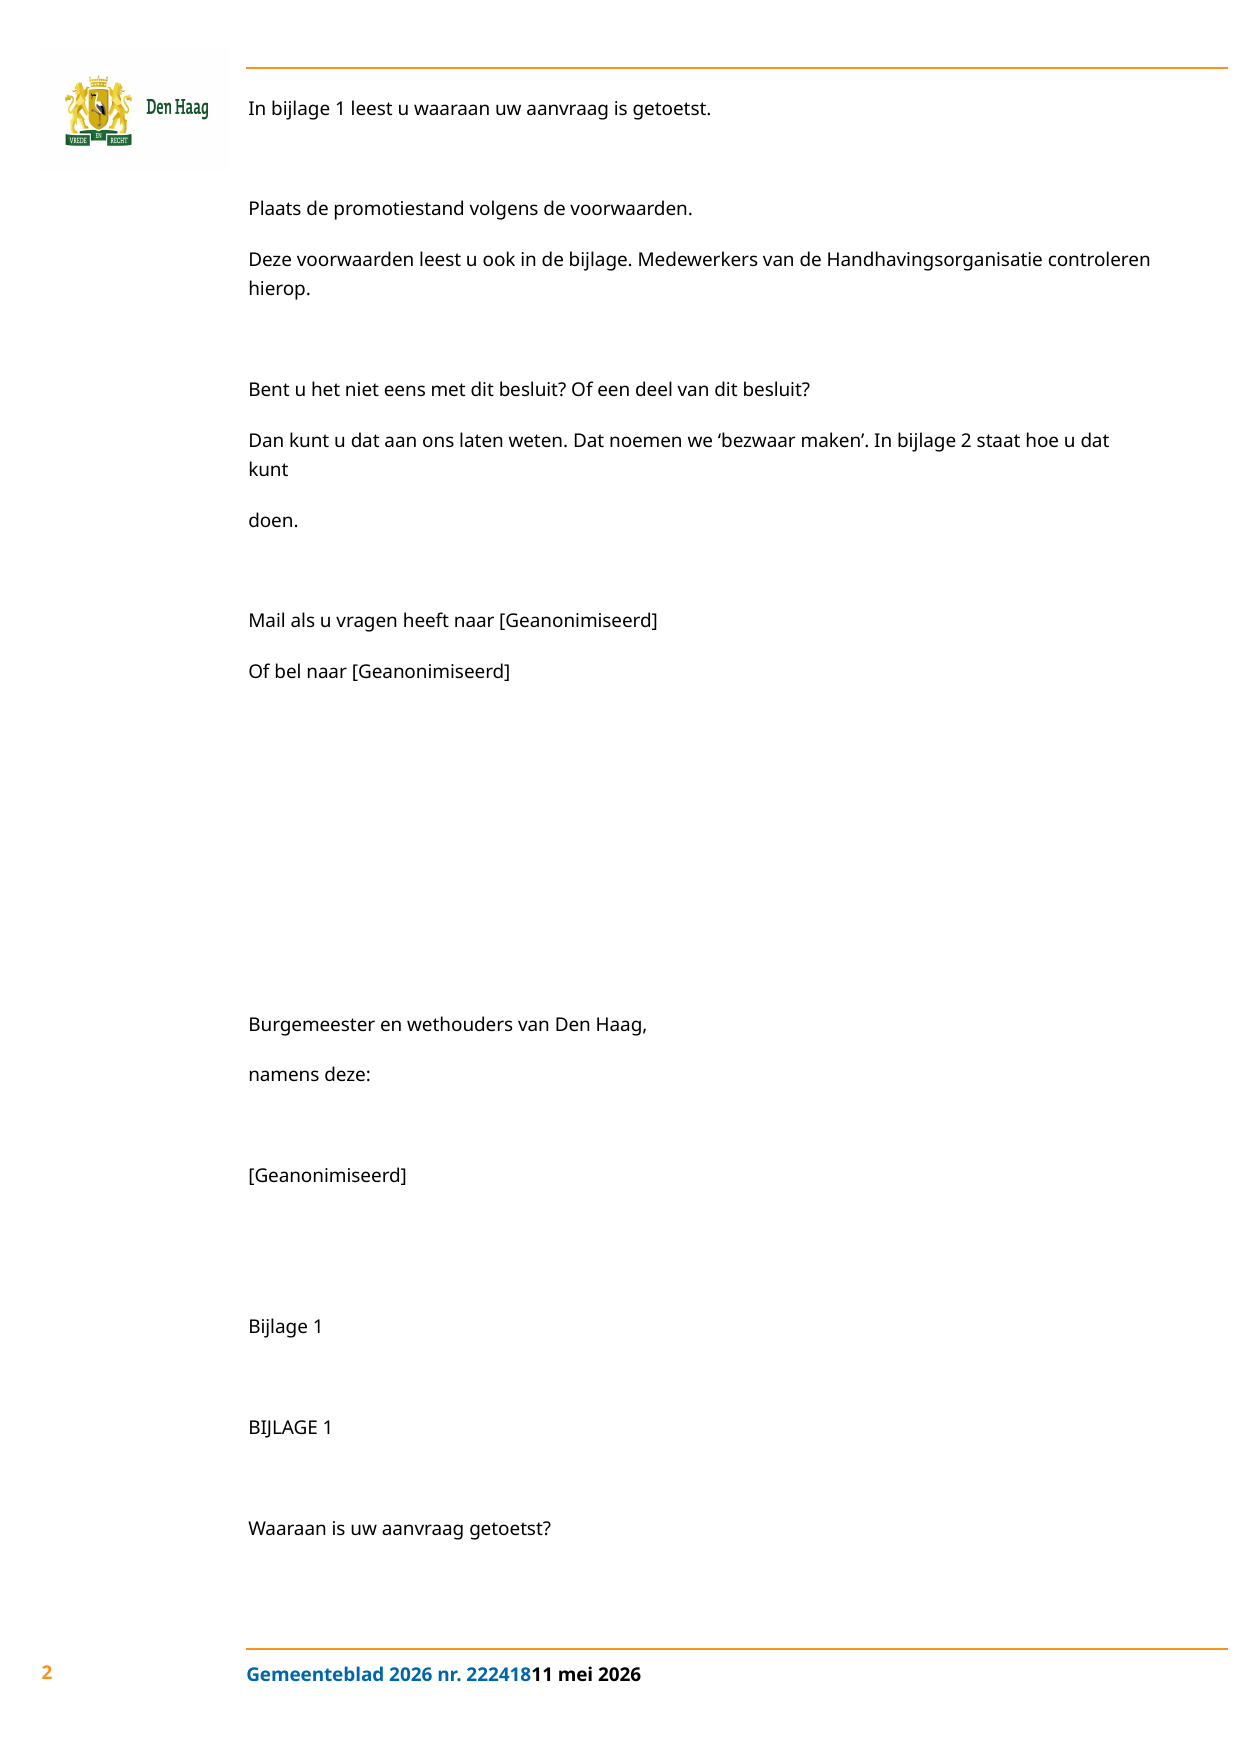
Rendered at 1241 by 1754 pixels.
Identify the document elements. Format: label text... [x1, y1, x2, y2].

text Plaats de promotiestand volgens de voorwaarden. [248, 196, 1152, 221]
text Mail als u vragen heeft naar [Geanonimiseerd] [248, 608, 1152, 633]
text Burgemeester en wethouders van Den Haag, [248, 1011, 1152, 1037]
text namens deze: [248, 1061, 1152, 1087]
text Of bel naar [Geanonimiseerd] [248, 658, 1152, 684]
text [Geanonimiseerd] [248, 1162, 1152, 1188]
text doen. [248, 507, 1152, 533]
picture [41, 47, 231, 172]
text Dan kunt u dat aan ons laten weten. Dat noemen we ‘bezwaar maken’. In bijlage 2 staat hoe u dat kunt [248, 427, 1152, 482]
text Deze voorwaarden leest u ook in de bijlage. Medewerkers van de Handhavingsorganisatie controleren hierop. [248, 246, 1152, 301]
text Bijlage 1 [248, 1313, 1152, 1339]
text Bent u het niet eens met dit besluit? Of een deel van dit besluit? [248, 376, 1152, 402]
text Waaraan is uw aanvraag getoetst? [248, 1515, 1152, 1541]
text BIJLAGE 1 [248, 1414, 1152, 1440]
text In bijlage 1 leest u waaraan uw aanvraag is getoetst. [248, 95, 1152, 121]
